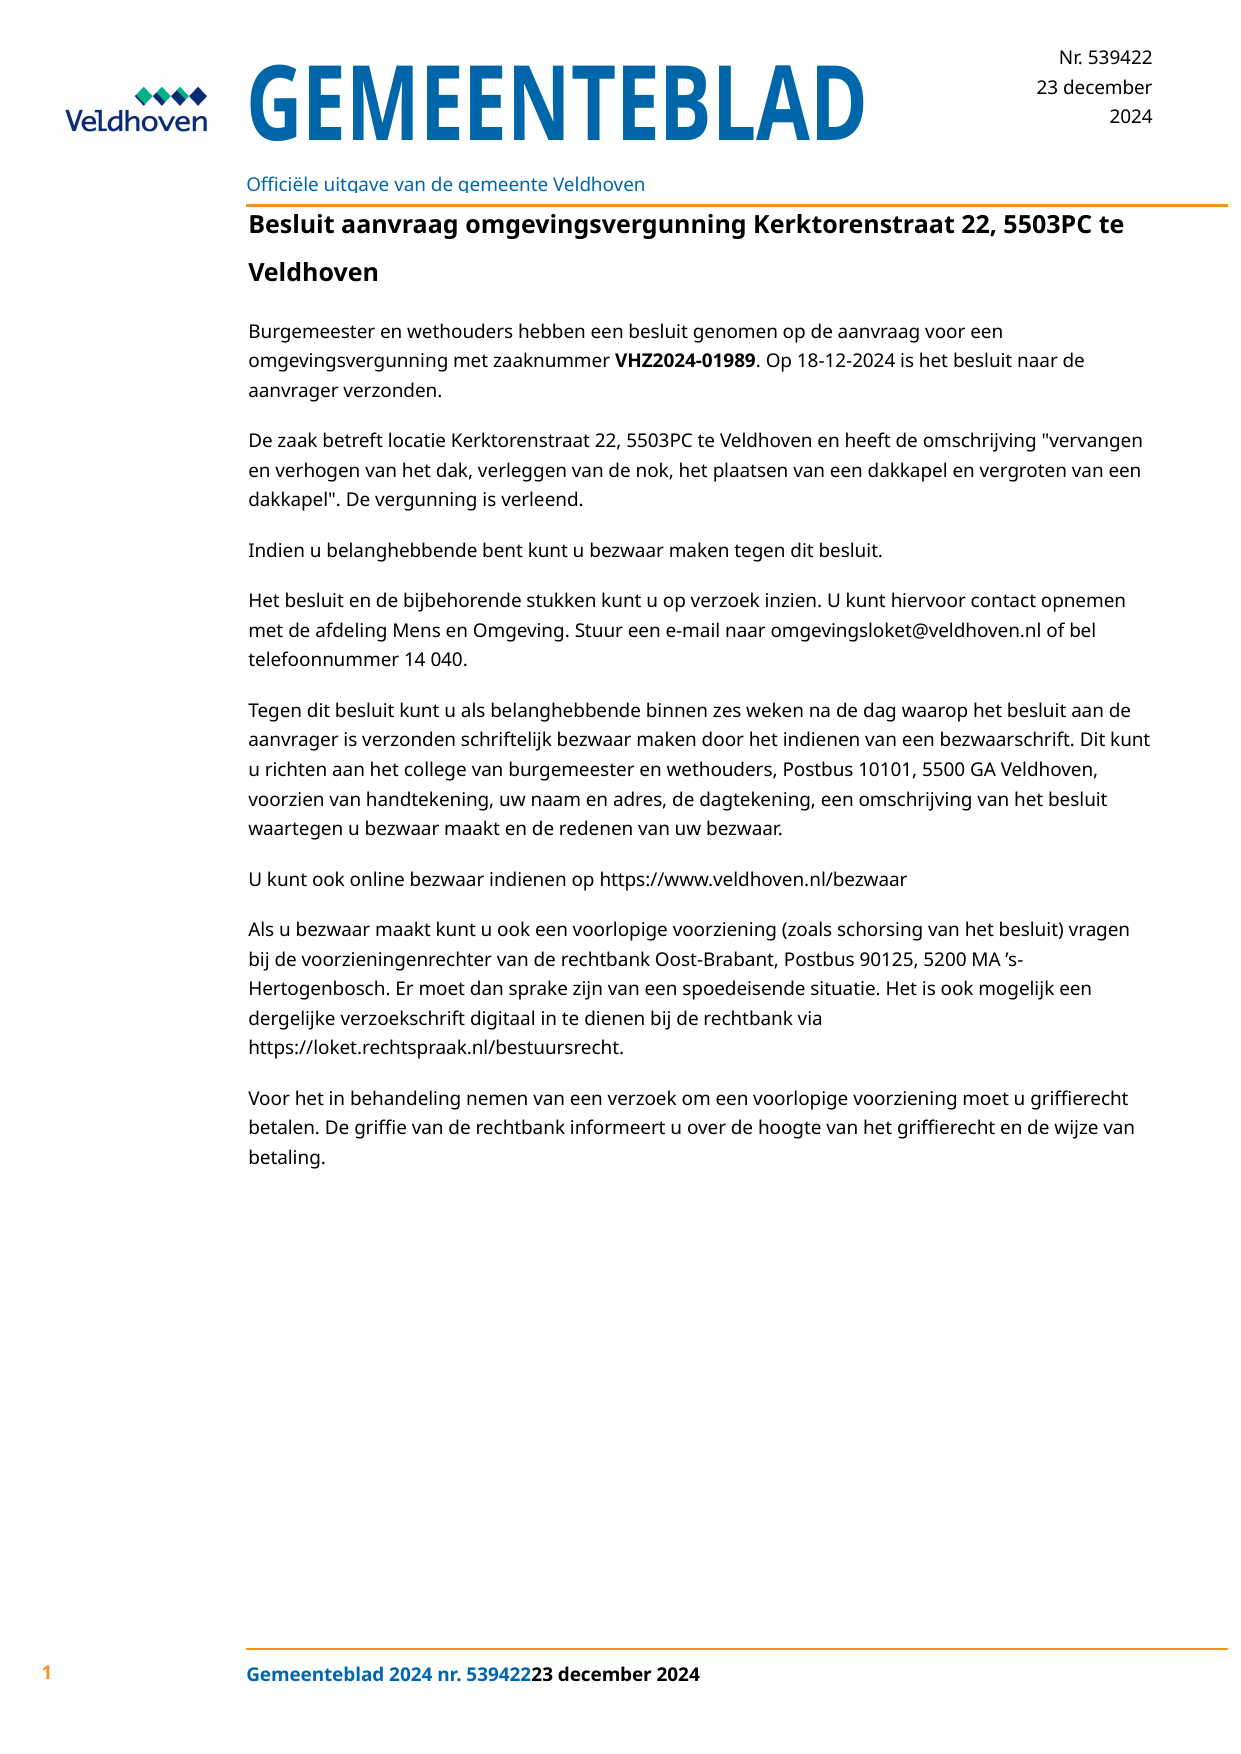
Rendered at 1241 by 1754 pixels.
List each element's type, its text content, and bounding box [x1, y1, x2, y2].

text Voor het in behandeling nemen van een verzoek om een voorlopige voorziening moet u griffierecht betalen. De griffie van de rechtbank informeert u over de hoogte van het griffierecht en de wijze van betaling. [248, 1085, 1152, 1170]
text De zaak betreft locatie Kerktorenstraat 22, 5503PC te Veldhoven en heeft de omschrijving "vervangen en verhogen van het dak, verleggen van de nok, het plaatsen van een dakkapel en vergroten van een dakkapel". De vergunning is verleend. [248, 427, 1152, 512]
text Besluit aanvraag omgevingsvergunning Kerktorenstraat 22, 5503PC te Veldhoven [248, 207, 1152, 288]
text Tegen dit besluit kunt u als belanghebbende binnen zes weken na de dag waarop het besluit aan de aanvrager is verzonden schriftelijk bezwaar maken door het indienen van een bezwaarschrift. Dit kunt u richten aan het college van burgemeester en wethouders, Postbus 10101, 5500 GA Veldhoven, voorzien van handtekening, uw naam en adres, de dagtekening, een omschrijving van het besluit waartegen u bezwaar maakt en de redenen van uw bezwaar. [248, 697, 1152, 841]
text Burgemeester en wethouders hebben een besluit genomen op de aanvraag voor een omgevingsvergunning met zaaknummer VHZ2024-01989. Op 18-12-2024 is het besluit naar de aanvrager verzonden. [248, 318, 1152, 403]
text Als u bezwaar maakt kunt u ook een voorlopige voorziening (zoals schorsing van het besluit) vragen bij de voorzieningenrechter van de rechtbank Oost-Brabant, Postbus 90125, 5200 MA ’s-Hertogenbosch. Er moet dan sprake zijn van een spoedeisende situatie. Het is ook mogelijk een dergelijke verzoekschrift digitaal in te dienen bij de rechtbank via https://loket.rechtspraak.nl/bestuursrecht. [248, 916, 1152, 1060]
picture [41, 47, 231, 172]
text Indien u belanghebbende bent kunt u bezwaar maken tegen dit besluit. [248, 537, 1152, 563]
text Het besluit en de bijbehorende stukken kunt u op verzoek inzien. U kunt hiervoor contact opnemen met de afdeling Mens en Omgeving. Stuur een e-mail naar omgevingsloket@veldhoven.nl of bel telefoonnummer 14 040. [248, 587, 1152, 672]
text U kunt ook online bezwaar indienen op https://www.veldhoven.nl/bezwaar [248, 866, 1152, 892]
